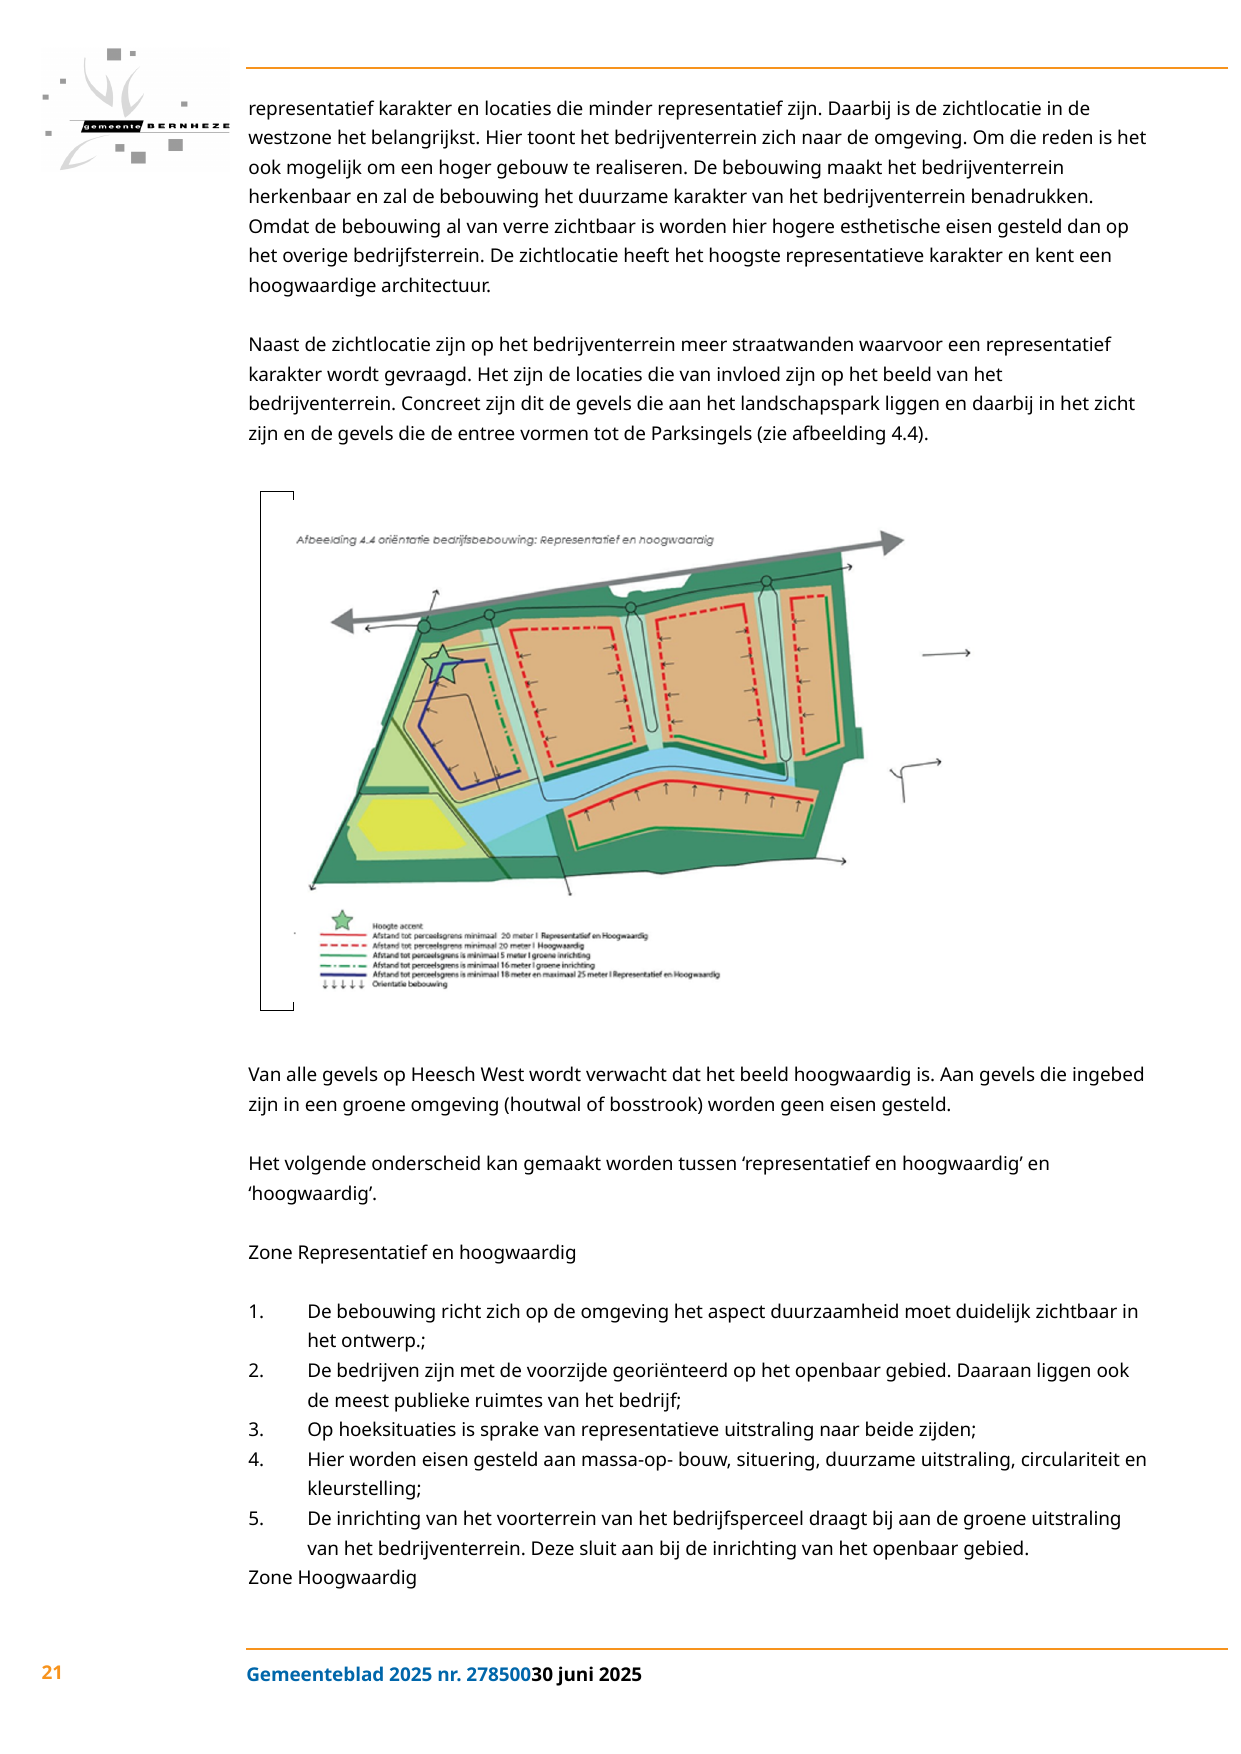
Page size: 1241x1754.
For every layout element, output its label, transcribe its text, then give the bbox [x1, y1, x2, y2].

list De inrichting van het voorterrein van het bedrijfsperceel draagt bij aan de groene uitstraling van het bedrijventerrein. Deze sluit aan bij de inrichting van het openbaar gebied. [248, 1505, 1152, 1561]
picture [41, 47, 231, 172]
text Het volgende onderscheid kan gemaakt worden tussen ‘representatief en hoogwaardig’ en ‘hoogwaardig’. [248, 1150, 1152, 1206]
list De bedrijven zijn met de voorzijde georiënteerd op het openbaar gebied. Daaraan liggen ook de meest publieke ruimtes van het bedrijf; [248, 1357, 1152, 1413]
picture [268, 500, 978, 1002]
list Hier worden eisen gesteld aan massa-op- bouw, situering, duurzame uitstraling, circulariteit en kleurstelling; [248, 1446, 1152, 1501]
text Zone Representatief en hoogwaardig [248, 1239, 1152, 1265]
text Naast de zichtlocatie zijn op het bedrijventerrein meer straatwanden waarvoor een representatief karakter wordt gevraagd. Het zijn de locaties die van invloed zijn op het beeld van het bedrijventerrein. Concreet zijn dit de gevels die aan het landschapspark liggen en daarbij in het zicht zijn en de gevels die de entree vormen tot de Parksingels (zie afbeelding 4.4). [248, 331, 1152, 446]
text representatief karakter en locaties die minder representatief zijn. Daarbij is de zichtlocatie in de westzone het belangrijkst. Hier toont het bedrijventerrein zich naar de omgeving. Om die reden is het ook mogelijk om een hoger gebouw te realiseren. De bebouwing maakt het bedrijventerrein herkenbaar en zal de bebouwing het duurzame karakter van het bedrijventerrein benadrukken. Omdat de bebouwing al van verre zichtbaar is worden hier hogere esthetische eisen gesteld dan op het overige bedrijfsterrein. De zichtlocatie heeft het hoogste representatieve karakter en kent een hoogwaardige architectuur. [248, 95, 1152, 298]
list Op hoeksituaties is sprake van representatieve uitstraling naar beide zijden; [248, 1416, 1152, 1442]
list De bebouwing richt zich op de omgeving het aspect duurzaamheid moet duidelijk zichtbaar in het ontwerp.; [248, 1298, 1152, 1353]
text Van alle gevels op Heesch West wordt verwacht dat het beeld hoogwaardig is. Aan gevels die ingebed zijn in een groene omgeving (houtwal of bosstrook) worden geen eisen gesteld. [248, 1061, 1152, 1117]
text Zone Hoogwaardig [248, 1564, 1152, 1590]
